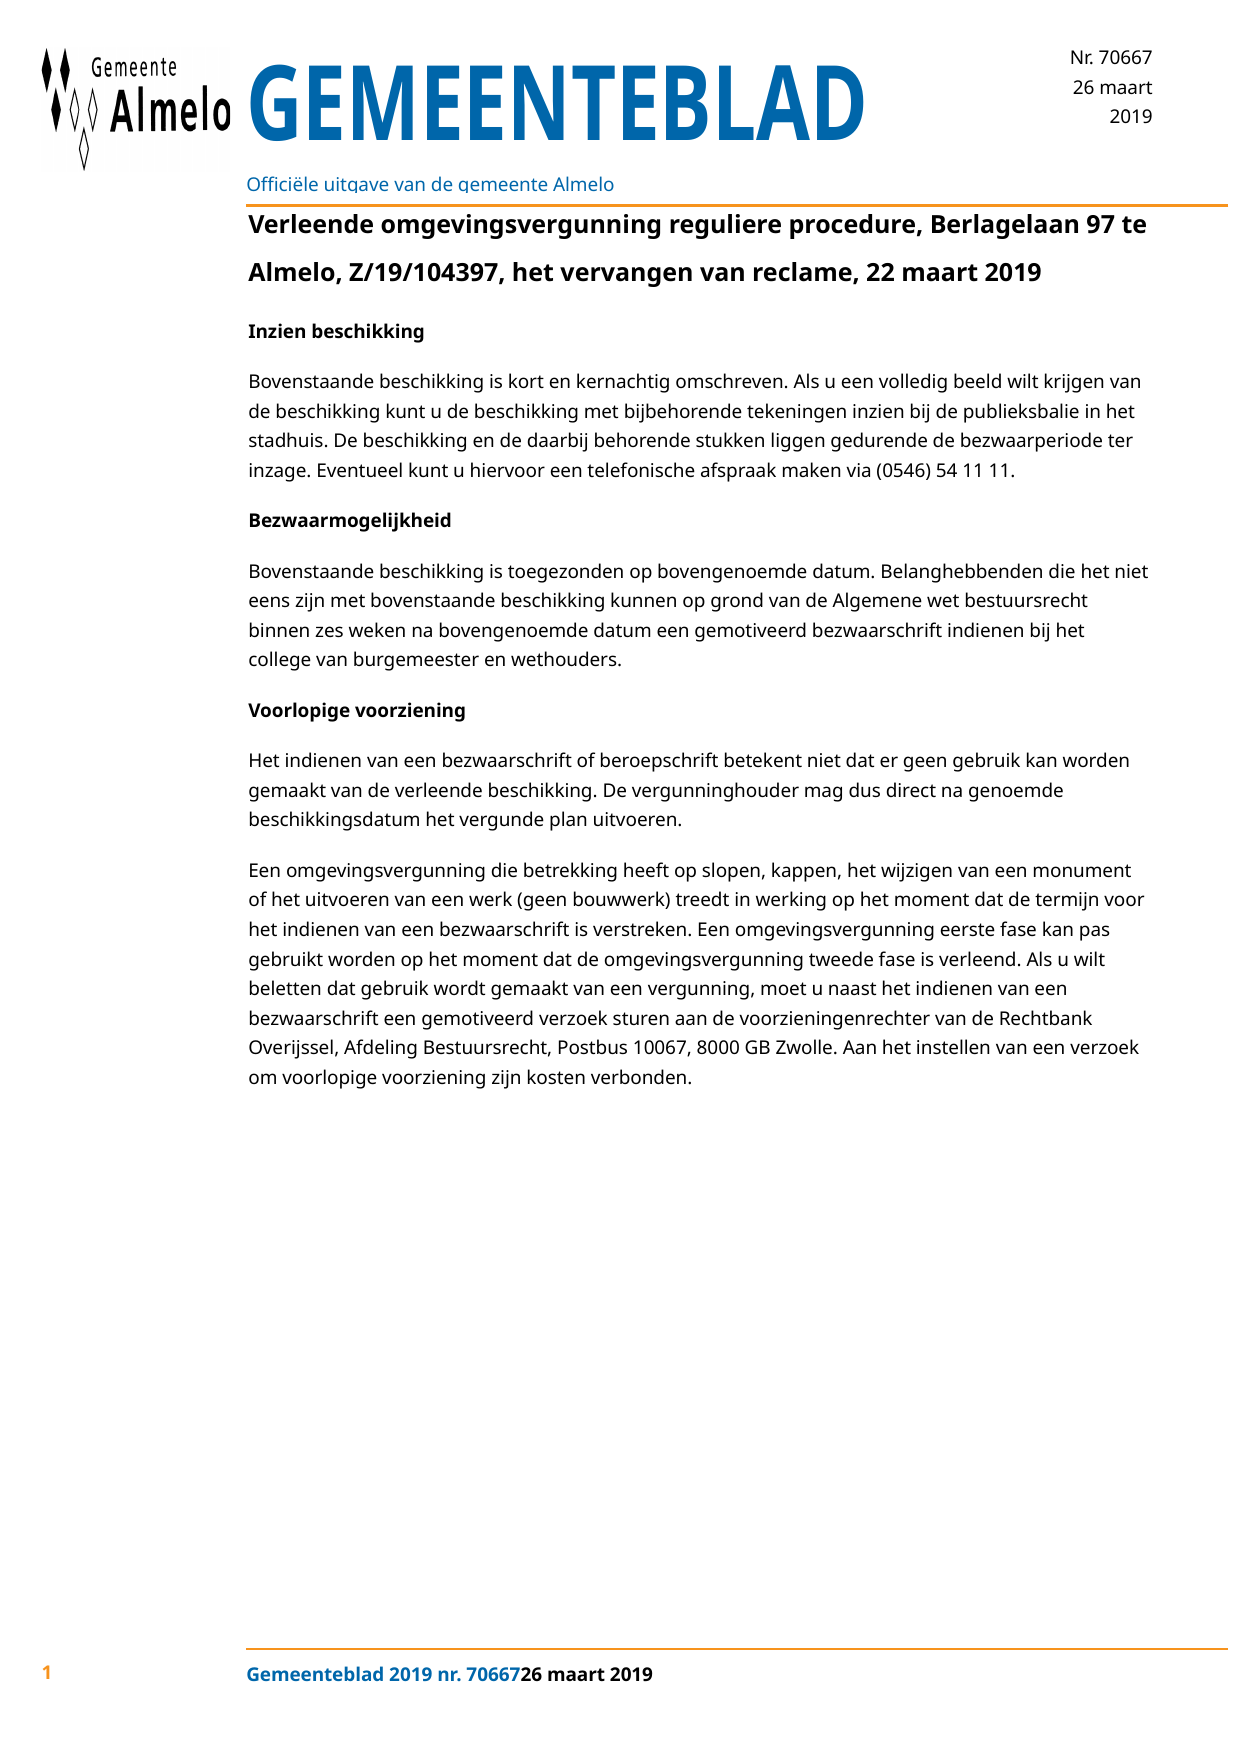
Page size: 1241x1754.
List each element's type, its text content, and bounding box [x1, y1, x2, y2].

text Bovenstaande beschikking is kort en kernachtig omschreven. Als u een volledig beeld wilt krijgen van de beschikking kunt u de beschikking met bijbehorende tekeningen inzien bij de publieksbalie in het stadhuis. De beschikking en de daarbij behorende stukken liggen gedurende de bezwaarperiode ter inzage. Eventueel kunt u hiervoor een telefonische afspraak maken via (0546) 54 11 11. [248, 368, 1152, 483]
picture [41, 47, 231, 172]
text Verleende omgevingsvergunning reguliere procedure, Berlagelaan 97 te Almelo, Z/19/104397, het vervangen van reclame, 22 maart 2019 [248, 207, 1152, 288]
text Voorlopige voorziening [248, 697, 1152, 723]
text Het indienen van een bezwaarschrift of beroepschrift betekent niet dat er geen gebruik kan worden gemaakt van de verleende beschikking. De vergunninghouder mag dus direct na genoemde beschikkingsdatum het vergunde plan uitvoeren. [248, 747, 1152, 832]
text Bezwaarmogelijkheid [248, 507, 1152, 533]
text Bovenstaande beschikking is toegezonden op bovengenoemde datum. Belanghebbenden die het niet eens zijn met bovenstaande beschikking kunnen op grond van de Algemene wet bestuursrecht binnen zes weken na bovengenoemde datum een gemotiveerd bezwaarschrift indienen bij het college van burgemeester en wethouders. [248, 558, 1152, 672]
text Inzien beschikking [248, 318, 1152, 344]
text Een omgevingsvergunning die betrekking heeft op slopen, kappen, het wijzigen van een monument of het uitvoeren van een werk (geen bouwwerk) treedt in werking op het moment dat de termijn voor het indienen van een bezwaarschrift is verstreken. Een omgevingsvergunning eerste fase kan pas gebruikt worden op het moment dat de omgevingsvergunning tweede fase is verleend. Als u wilt beletten dat gebruik wordt gemaakt van een vergunning, moet u naast het indienen van een bezwaarschrift een gemotiveerd verzoek sturen aan de voorzieningenrechter van de Rechtbank Overijssel, Afdeling Bestuursrecht, Postbus 10067, 8000 GB Zwolle. Aan het instellen van een verzoek om voorlopige voorziening zijn kosten verbonden. [248, 857, 1152, 1090]
